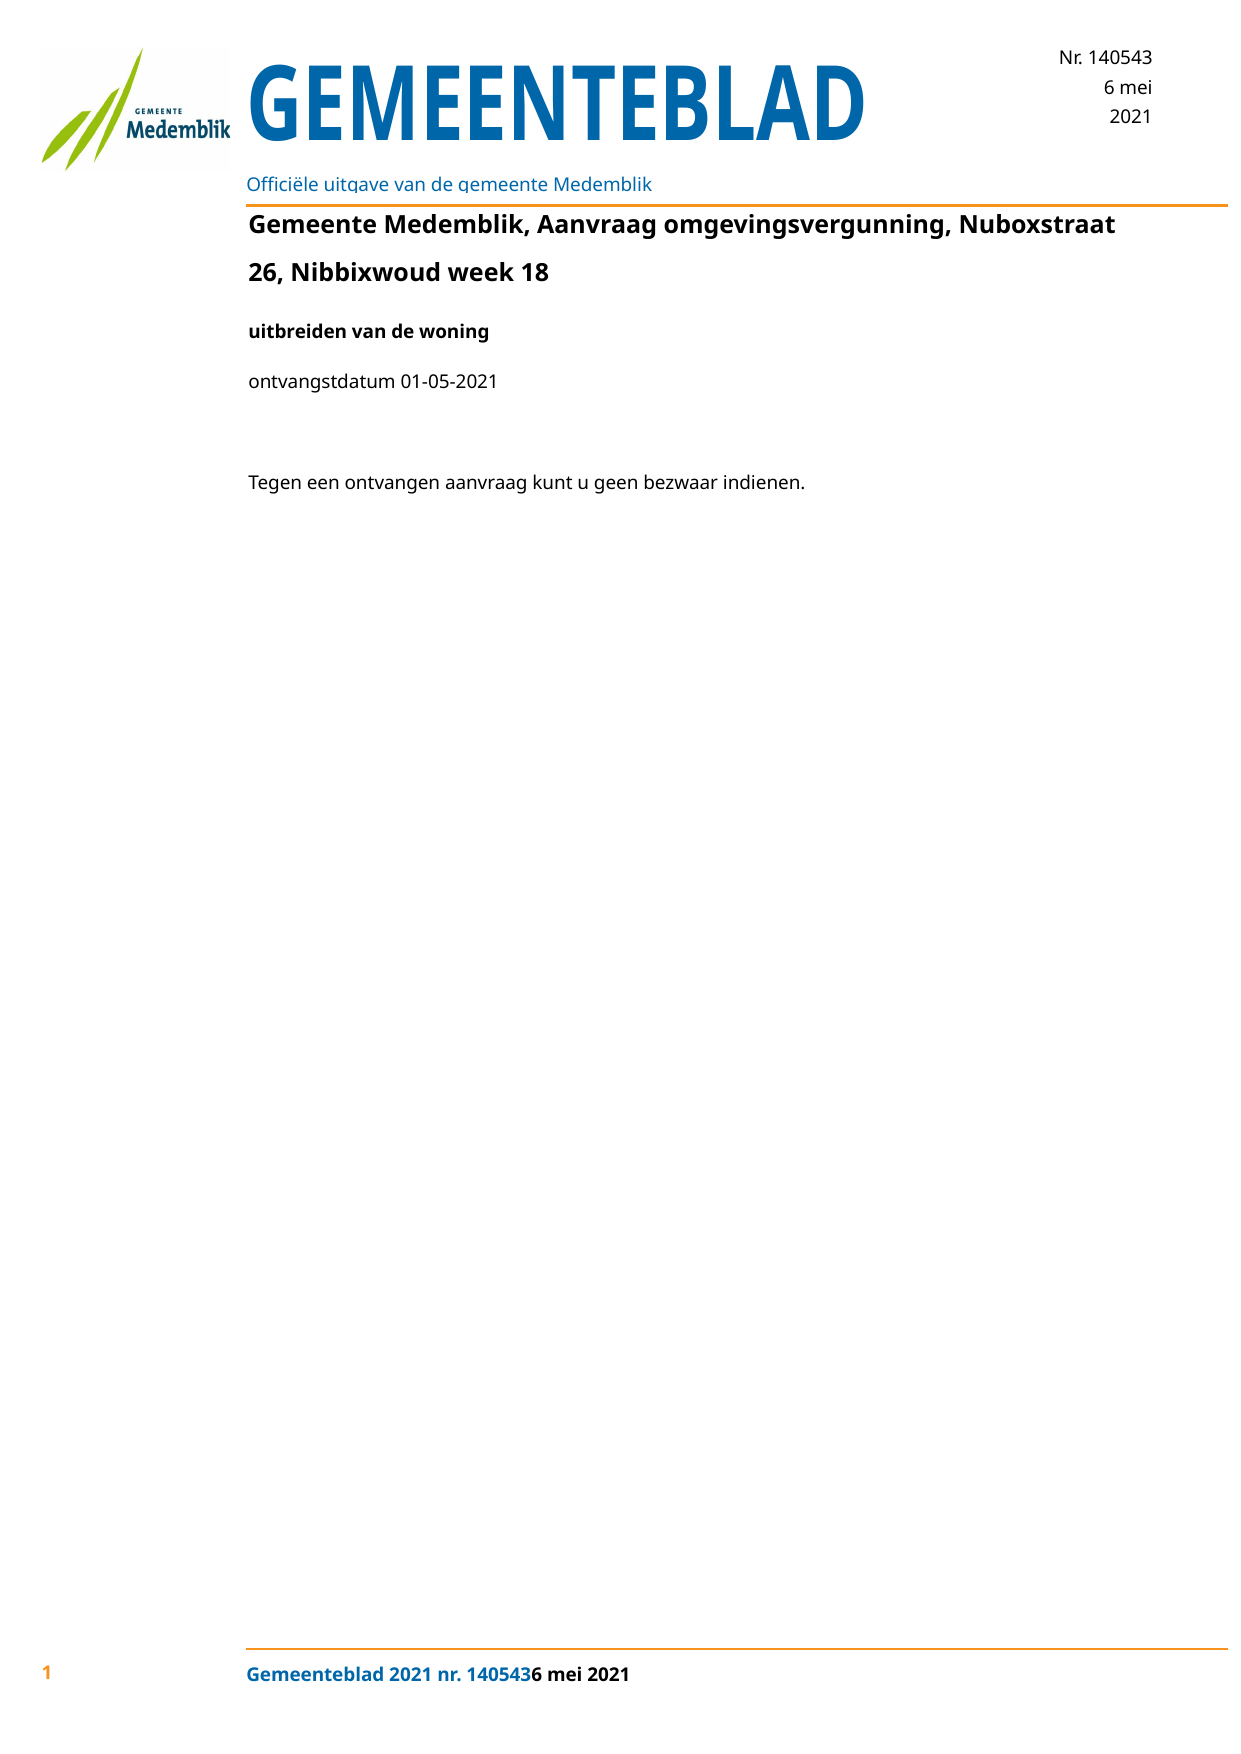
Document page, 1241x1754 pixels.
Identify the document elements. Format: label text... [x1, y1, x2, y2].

text ontvangstdatum 01-05-2021 [248, 368, 1152, 394]
text Gemeente Medemblik, Aanvraag omgevingsvergunning, Nuboxstraat 26, Nibbixwoud week 18 [248, 207, 1152, 288]
text uitbreiden van de woning [248, 318, 1152, 344]
text Tegen een ontvangen aanvraag kunt u geen bezwaar indienen. [248, 469, 1152, 495]
picture [41, 47, 231, 172]
